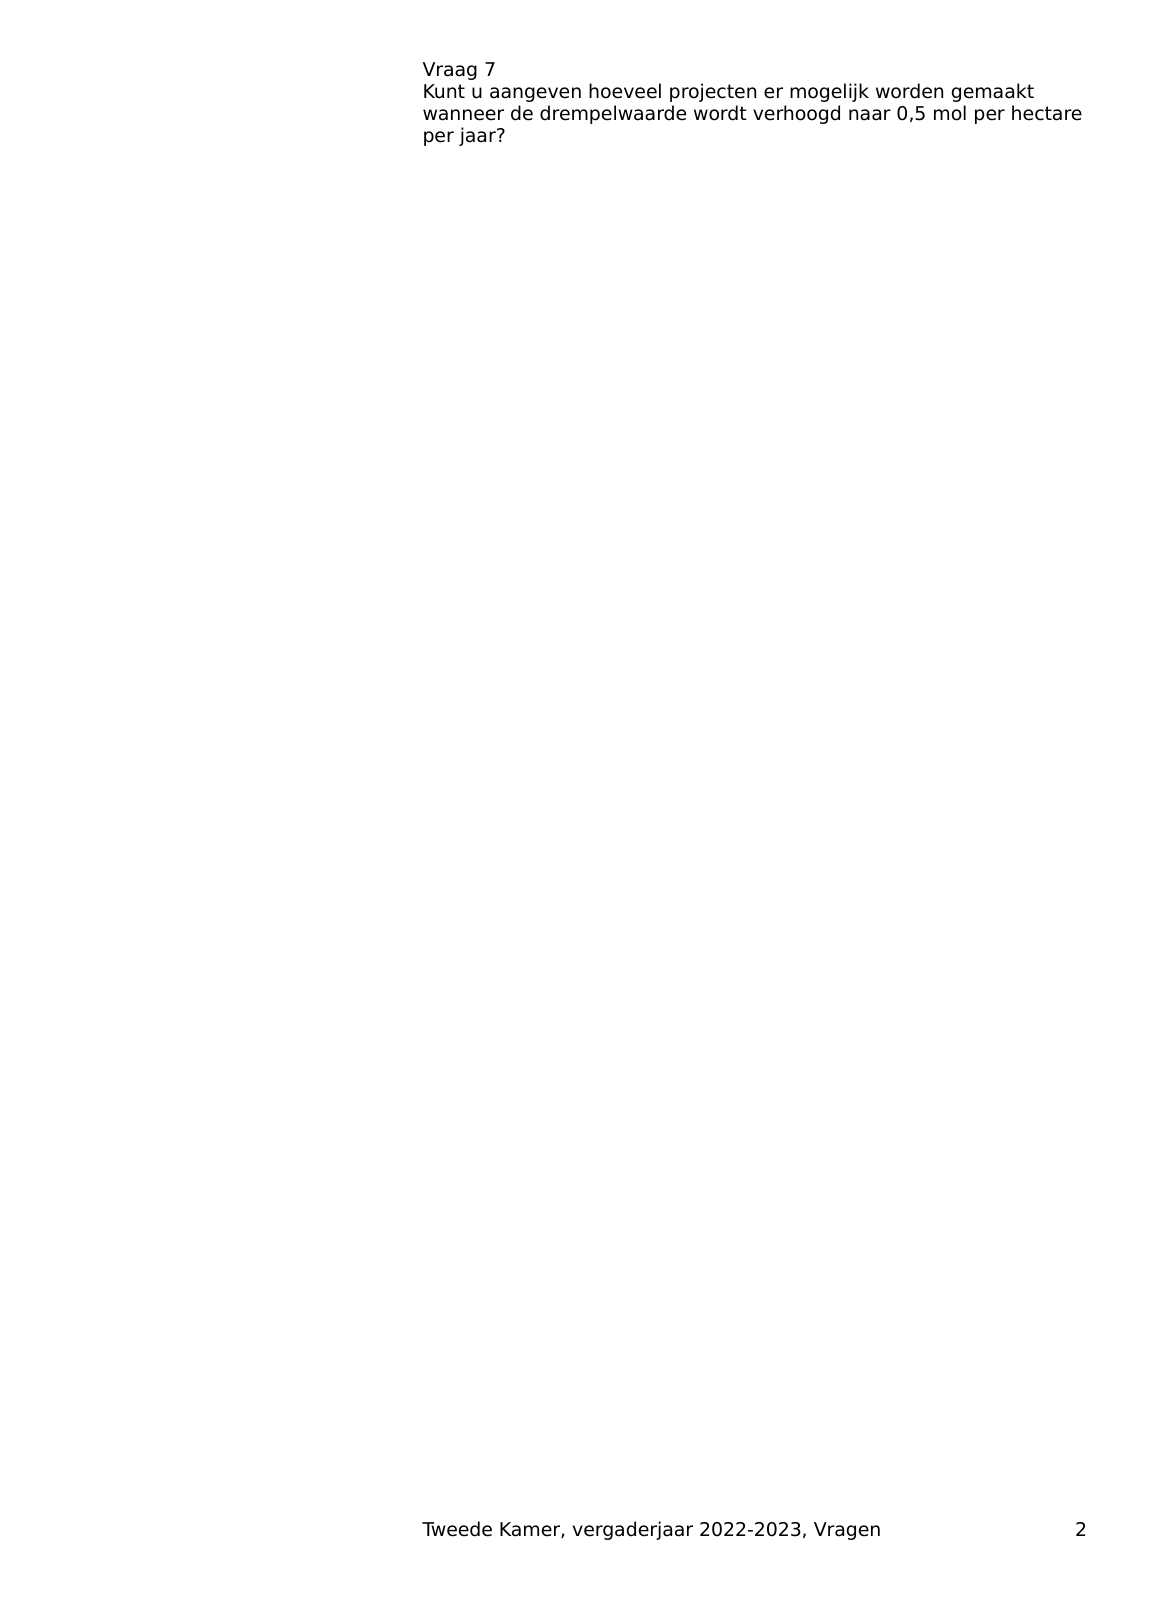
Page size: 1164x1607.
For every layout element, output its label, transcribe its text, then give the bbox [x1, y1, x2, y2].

text Kunt u aangeven hoeveel projecten er mogelijk worden gemaakt wanneer de drempelwaarde wordt verhoogd naar 0,5 mol per hectare per jaar? [422, 81, 1087, 147]
text Vraag 7 [422, 59, 1087, 81]
